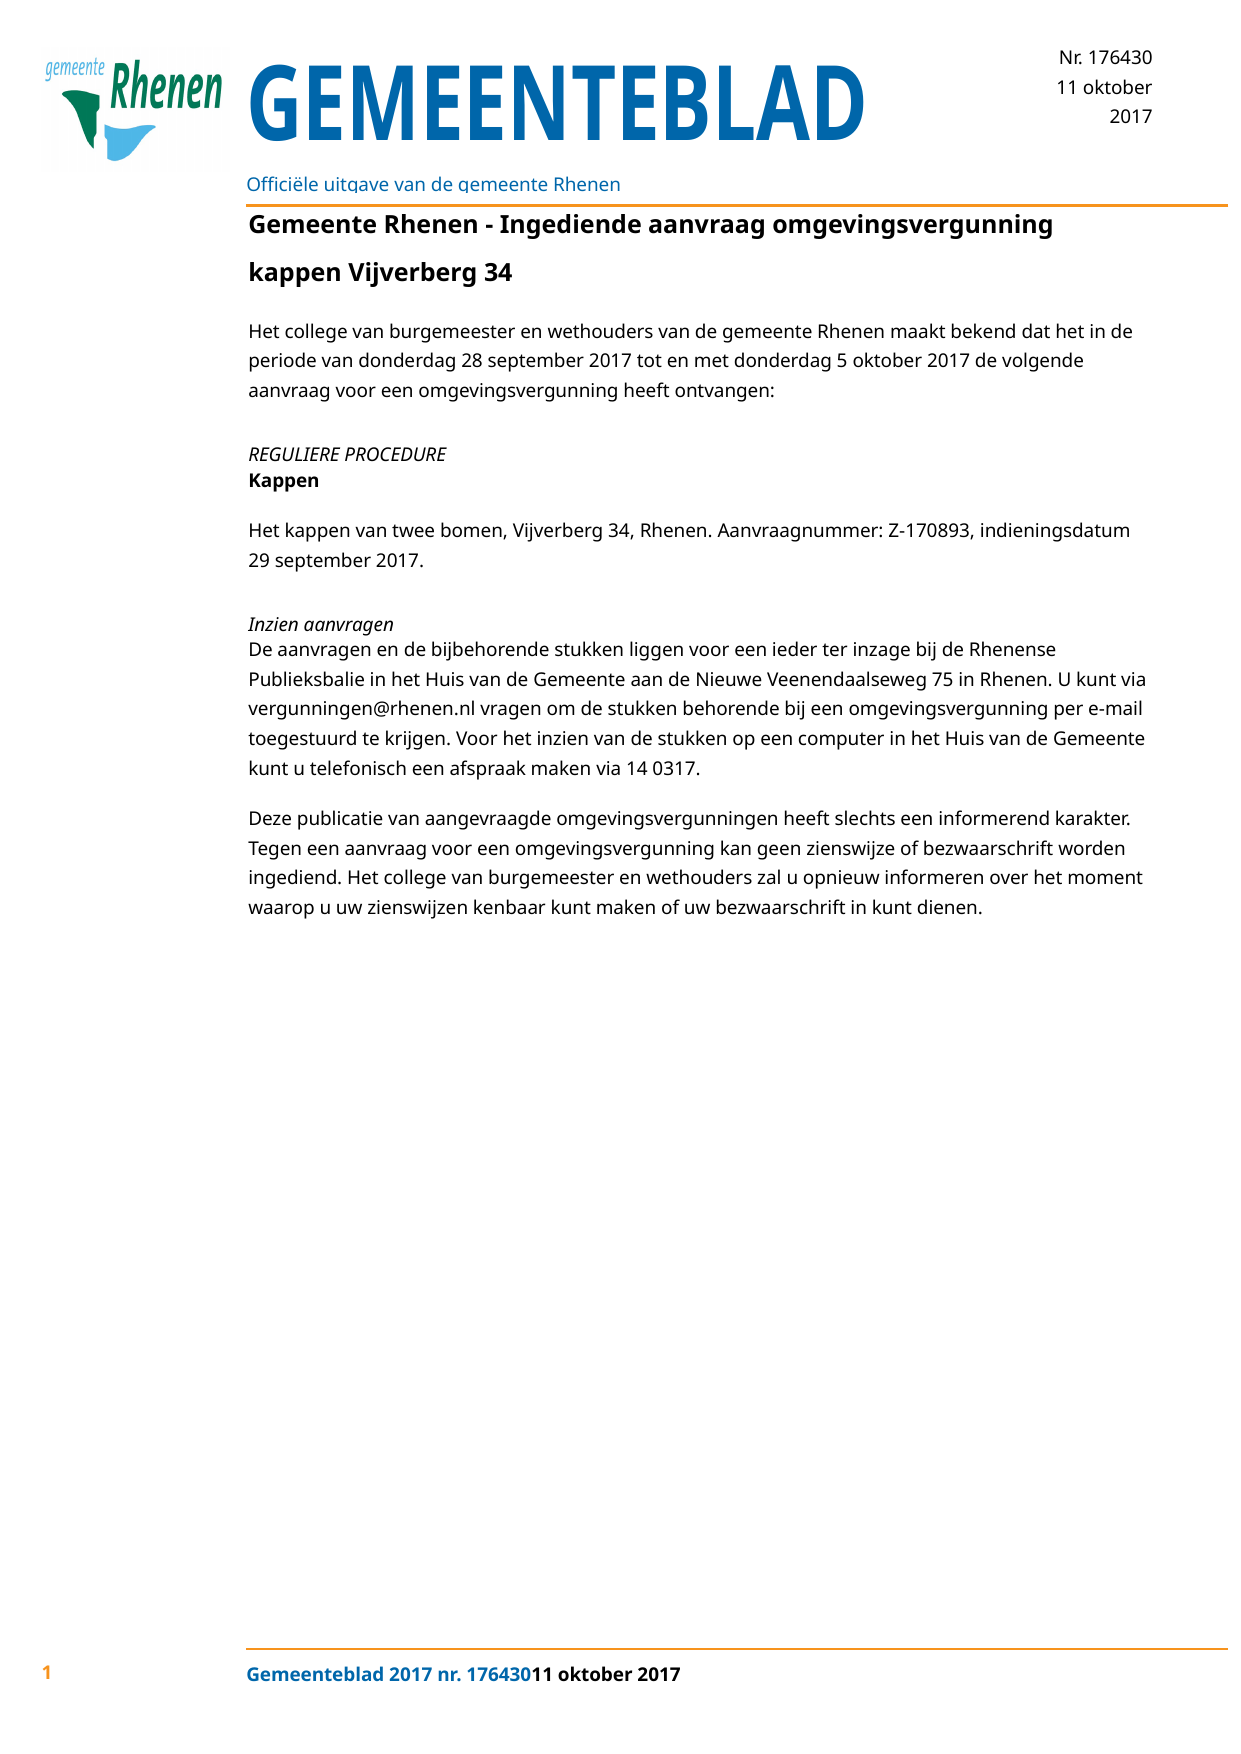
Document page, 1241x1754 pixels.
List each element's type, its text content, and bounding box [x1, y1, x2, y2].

text Deze publicatie van aangevraagde omgevingsvergunningen heeft slechts een informerend karakter. Tegen een aanvraag voor een omgevingsvergunning kan geen zienswijze of bezwaarschrift worden ingediend. Het college van burgemeester en wethouders zal u opnieuw informeren over het moment waarop u uw zienswijzen kenbaar kunt maken of uw bezwaarschrift in kunt dienen. [248, 805, 1152, 920]
text Inzien aanvragen [248, 611, 1152, 636]
text Het kappen van twee bomen, Vijverberg 34, Rhenen. Aanvraagnummer: Z-170893, indieningsdatum 29 september 2017. [248, 517, 1152, 572]
text REGULIERE PROCEDURE [248, 441, 1152, 467]
text Het college van burgemeester en wethouders van de gemeente Rhenen maakt bekend dat het in de periode van donderdag 28 september 2017 tot en met donderdag 5 oktober 2017 de volgende aanvraag voor een omgevingsvergunning heeft ontvangen: [248, 318, 1152, 403]
picture [41, 47, 231, 172]
text De aanvragen en de bijbehorende stukken liggen voor een ieder ter inzage bij de Rhenense Publieksbalie in het Huis van de Gemeente aan de Nieuwe Veenendaalseweg 75 in Rhenen. U kunt via vergunningen@rhenen.nl vragen om de stukken behorende bij een omgevingsvergunning per e-mail toegestuurd te krijgen. Voor het inzien van de stukken op een computer in het Huis van de Gemeente kunt u telefonisch een afspraak maken via 14 0317. [248, 636, 1152, 781]
text Kappen [248, 467, 1152, 492]
text Gemeente Rhenen - Ingediende aanvraag omgevingsvergunning kappen Vijverberg 34 [248, 207, 1152, 288]
